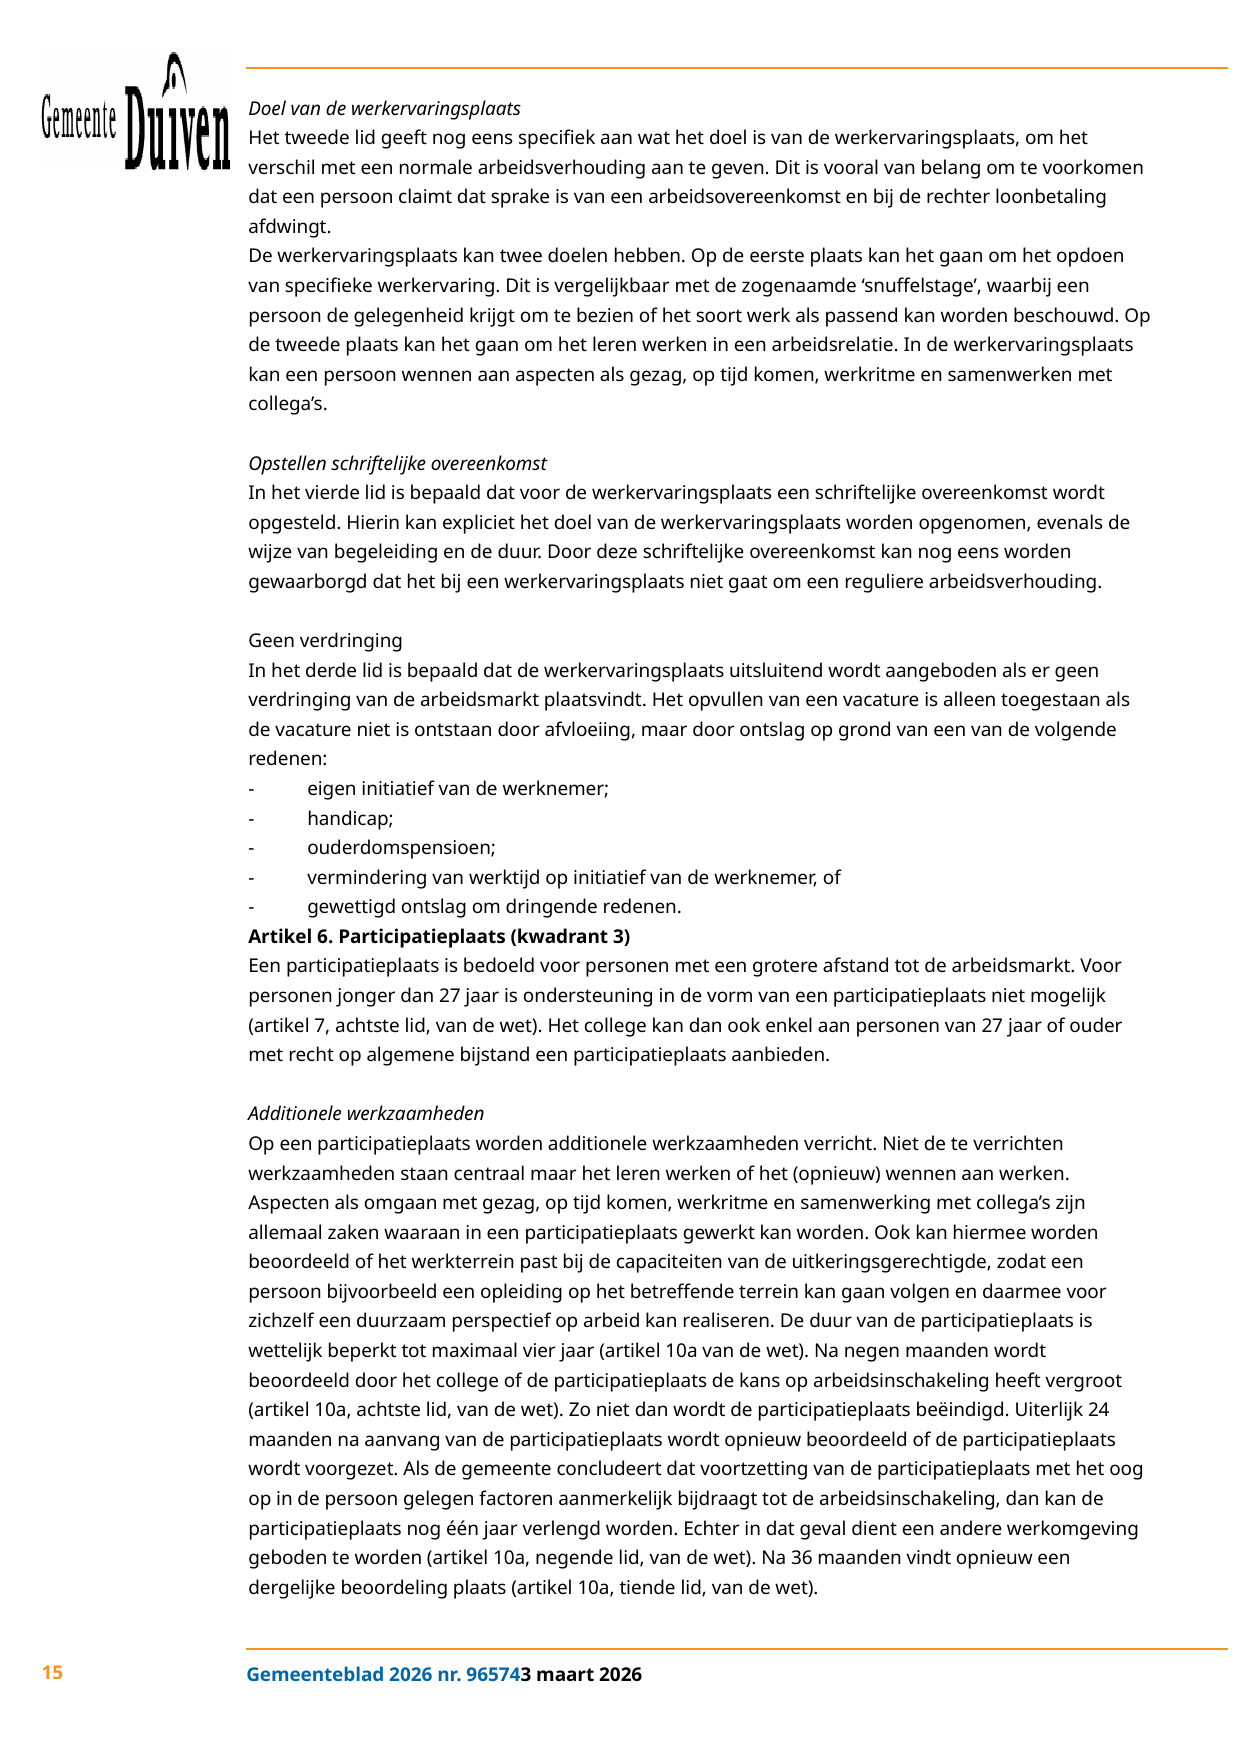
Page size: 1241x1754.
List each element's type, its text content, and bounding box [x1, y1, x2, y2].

text Opstellen schriftelijke overeenkomst [248, 450, 1152, 476]
text Artikel 6. Participatieplaats (kwadrant 3) [248, 923, 1152, 949]
text De werkervaringsplaats kan twee doelen hebben. Op de eerste plaats kan het gaan om het opdoen van specifieke werkervaring. Dit is vergelijkbaar met de zogenaamde ‘snuffelstage’, waarbij een persoon de gelegenheid krijgt om te bezien of het soort werk als passend kan worden beschouwd. Op de tweede plaats kan het gaan om het leren werken in een arbeidsrelatie. In de werkervaringsplaats kan een persoon wennen aan aspecten als gezag, op tijd komen, werkritme en samenwerken met collega’s. [248, 243, 1152, 416]
picture [41, 47, 231, 172]
text Additionele werkzaamheden [248, 1101, 1152, 1126]
text In het derde lid is bepaald dat de werkervaringsplaats uitsluitend wordt aangeboden als er geen verdringing van de arbeidsmarkt plaatsvindt. Het opvullen van een vacature is alleen toegestaan als de vacature niet is ontstaan door afvloeiing, maar door ontslag op grond van een van de volgende redenen: [248, 657, 1152, 771]
text Doel van de werkervaringsplaats [248, 95, 1152, 121]
list gewettigd ontslag om dringende redenen. [248, 893, 1152, 919]
list eigen initiatief van de werknemer; [248, 775, 1152, 801]
text In het vierde lid is bepaald dat voor de werkervaringsplaats een schriftelijke overeenkomst wordt opgesteld. Hierin kan expliciet het doel van de werkervaringsplaats worden opgenomen, evenals de wijze van begeleiding en de duur. Door deze schriftelijke overeenkomst kan nog eens worden gewaarborgd dat het bij een werkervaringsplaats niet gaat om een reguliere arbeidsverhouding. [248, 479, 1152, 594]
list ouderdomspensioen; [248, 834, 1152, 860]
list vermindering van werktijd op initiatief van de werknemer, of [248, 864, 1152, 890]
list handicap; [248, 805, 1152, 831]
text Het tweede lid geeft nog eens specifiek aan wat het doel is van de werkervaringsplaats, om het verschil met een normale arbeidsverhouding aan te geven. Dit is vooral van belang om te voorkomen dat een persoon claimt dat sprake is van een arbeidsovereenkomst en bij de rechter loonbetaling afdwingt. [248, 124, 1152, 239]
text Een participatieplaats is bedoeld voor personen met een grotere afstand tot de arbeidsmarkt. Voor personen jonger dan 27 jaar is ondersteuning in de vorm van een participatieplaats niet mogelijk (artikel 7, achtste lid, van de wet). Het college kan dan ook enkel aan personen van 27 jaar of ouder met recht op algemene bijstand een participatieplaats aanbieden. [248, 953, 1152, 1067]
text Geen verdringing [248, 627, 1152, 653]
text Op een participatieplaats worden additionele werkzaamheden verricht. Niet de te verrichten werkzaamheden staan centraal maar het leren werken of het (opnieuw) wennen aan werken. Aspecten als omgaan met gezag, op tijd komen, werkritme en samenwerking met collega’s zijn allemaal zaken waaraan in een participatieplaats gewerkt kan worden. Ook kan hiermee worden beoordeeld of het werkterrein past bij de capaciteiten van de uitkeringsgerechtigde, zodat een persoon bijvoorbeeld een opleiding op het betreffende terrein kan gaan volgen en daarmee voor zichzelf een duurzaam perspectief op arbeid kan realiseren. De duur van de participatieplaats is wettelijk beperkt tot maximaal vier jaar (artikel 10a van de wet). Na negen maanden wordt beoordeeld door het college of de participatieplaats de kans op arbeidsinschakeling heeft vergroot (artikel 10a, achtste lid, van de wet). Zo niet dan wordt de participatieplaats beëindigd. Uiterlijk 24 maanden na aanvang van de participatieplaats wordt opnieuw beoordeeld of de participatieplaats wordt voorgezet. Als de gemeente concludeert dat voortzetting van de participatieplaats met het oog op in de persoon gelegen factoren aanmerkelijk bijdraagt tot de arbeidsinschakeling, dan kan de participatieplaats nog één jaar verlengd worden. Echter in dat geval dient een andere werkomgeving geboden te worden (artikel 10a, negende lid, van de wet). Na 36 maanden vindt opnieuw een dergelijke beoordeling plaats (artikel 10a, tiende lid, van de wet). [248, 1130, 1152, 1600]
